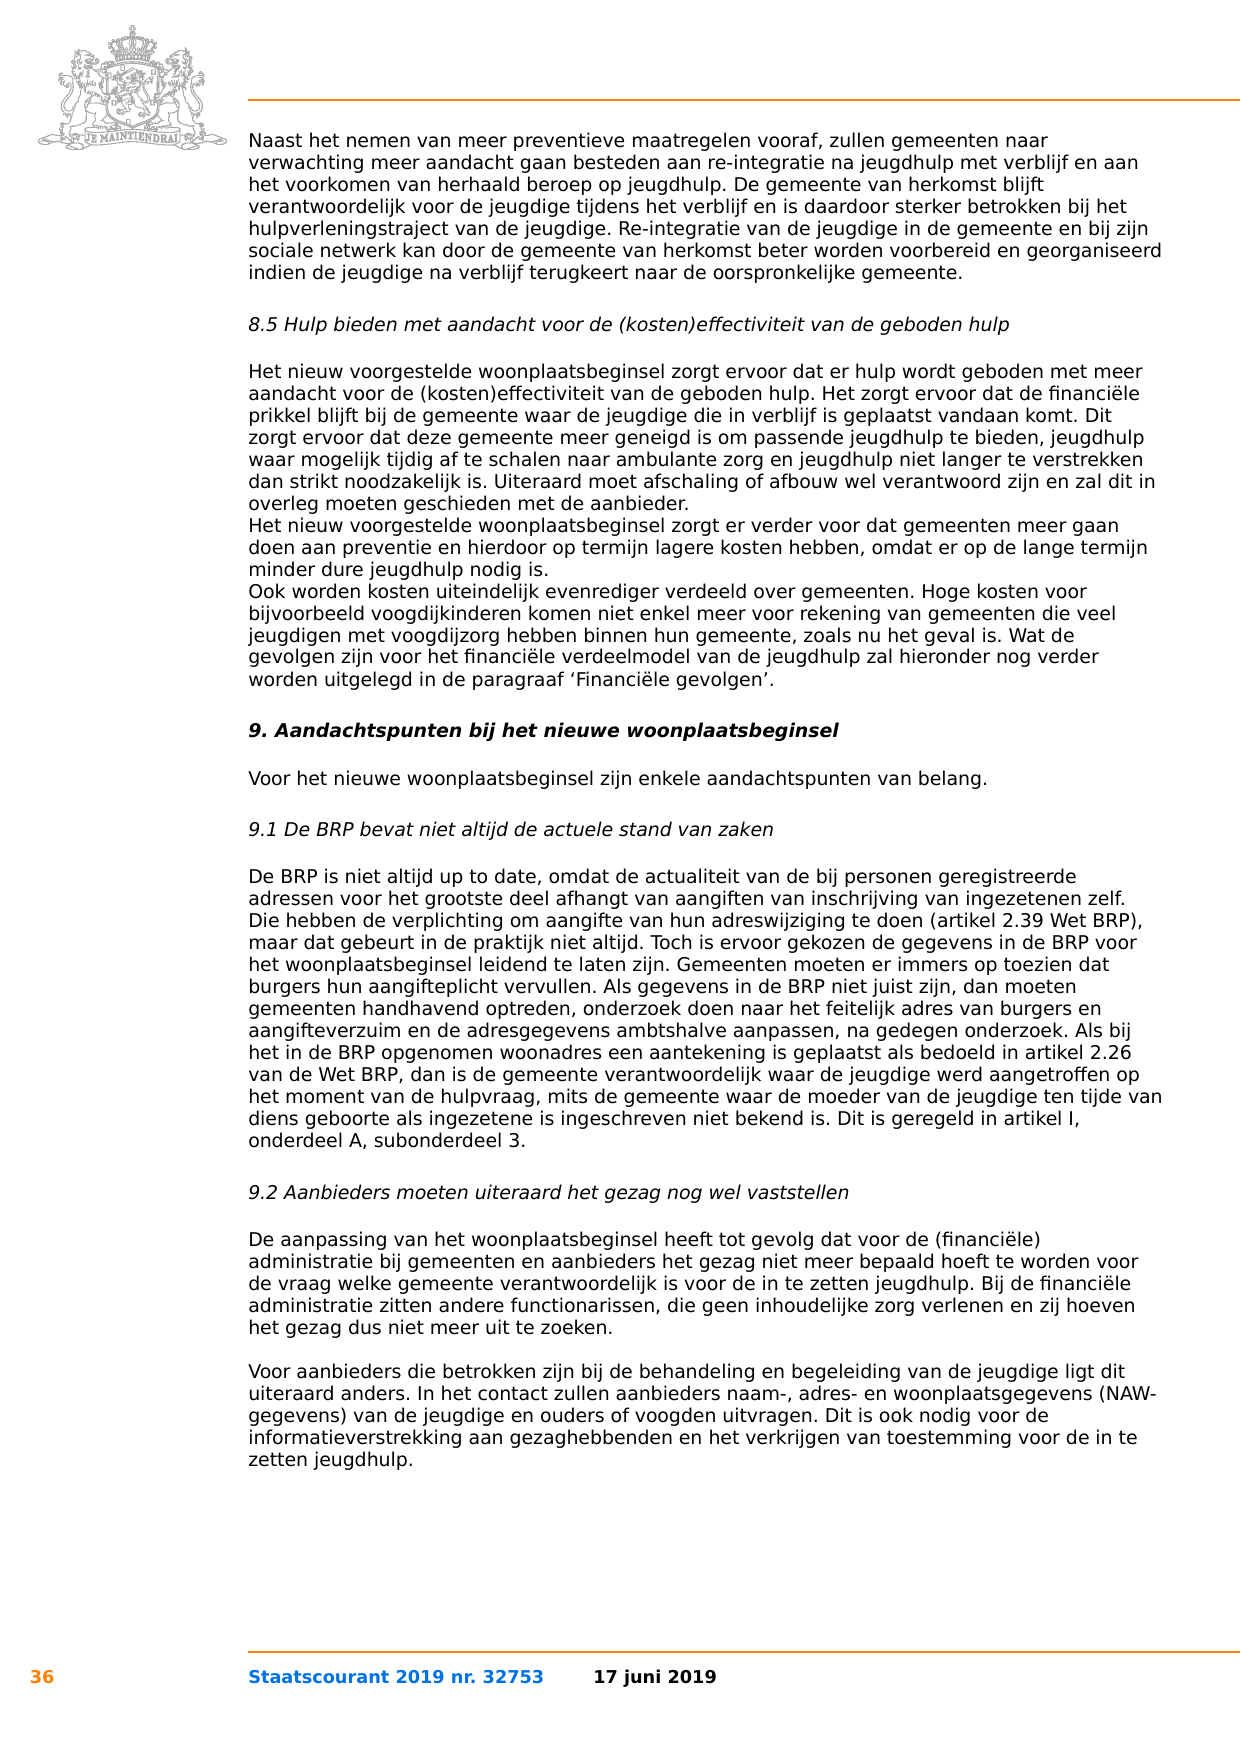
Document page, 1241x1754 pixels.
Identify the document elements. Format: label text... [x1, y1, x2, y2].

picture [38, 25, 227, 150]
text Het nieuw voorgestelde woonplaatsbeginsel zorgt ervoor dat er hulp wordt geboden met meer aandacht voor de (kosten)effectiviteit van de geboden hulp. Het zorgt ervoor dat de financiële prikkel blijft bij de gemeente waar de jeugdige die in verblijf is geplaatst vandaan komt. Dit zorgt ervoor dat deze gemeente meer geneigd is om passende jeugdhulp te bieden, jeugdhulp waar mogelijk tijdig af te schalen naar ambulante zorg en jeugdhulp niet langer te verstrekken dan strikt noodzakelijk is. Uiteraard moet afschaling of afbouw wel verantwoord zijn en zal dit in overleg moeten geschieden met de aanbieder. [248, 361, 1163, 514]
subtitle 8.5 Hulp bieden met aandacht voor de (kosten)effectiviteit van de geboden hulp [248, 314, 1163, 336]
text De aanpassing van het woonplaatsbeginsel heeft tot gevolg dat voor de (financiële) administratie bij gemeenten en aanbieders het gezag niet meer bepaald hoeft te worden voor de vraag welke gemeente verantwoordelijk is voor de in te zetten jeugdhulp. Bij de financiële administratie zitten andere functionarissen, die geen inhoudelijke zorg verlenen en zij hoeven het gezag dus niet meer uit te zoeken. [248, 1229, 1163, 1339]
text Voor aanbieders die betrokken zijn bij de behandeling en begeleiding van de jeugdige ligt dit uiteraard anders. In het contact zullen aanbieders naam-, adres- en woonplaatsgegevens (NAW-gegevens) van de jeugdige en ouders of voogden uitvragen. Dit is ook nodig voor de informatieverstrekking aan gezaghebbenden en het verkrijgen van toestemming voor de in te zetten jeugdhulp. [248, 1361, 1163, 1471]
subtitle 9. Aandachtspunten bij het nieuwe woonplaatsbeginsel [248, 720, 1163, 742]
subtitle 9.1 De BRP bevat niet altijd de actuele stand van zaken [248, 819, 1163, 841]
text Ook worden kosten uiteindelijk evenrediger verdeeld over gemeenten. Hoge kosten voor bijvoorbeeld voogdijkinderen komen niet enkel meer voor rekening van gemeenten die veel jeugdigen met voogdijzorg hebben binnen hun gemeente, zoals nu het geval is. Wat de gevolgen zijn voor het financiële verdeelmodel van de jeugdhulp zal hieronder nog verder worden uitgelegd in de paragraaf ‘Financiële gevolgen’. [248, 581, 1163, 690]
text Naast het nemen van meer preventieve maatregelen vooraf, zullen gemeenten naar verwachting meer aandacht gaan besteden aan re-integratie na jeugdhulp met verblijf en aan het voorkomen van herhaald beroep op jeugdhulp. De gemeente van herkomst blijft verantwoordelijk voor de jeugdige tijdens het verblijf en is daardoor sterker betrokken bij het hulpverleningstraject van de jeugdige. Re-integratie van de jeugdige in de gemeente en bij zijn sociale netwerk kan door de gemeente van herkomst beter worden voorbereid en georganiseerd indien de jeugdige na verblijf terugkeert naar de oorspronkelijke gemeente. [248, 130, 1163, 284]
text Het nieuw voorgestelde woonplaatsbeginsel zorgt er verder voor dat gemeenten meer gaan doen aan preventie en hierdoor op termijn lagere kosten hebben, omdat er op de lange termijn minder dure jeugdhulp nodig is. [248, 514, 1163, 581]
subtitle 9.2 Aanbieders moeten uiteraard het gezag nog wel vaststellen [248, 1182, 1163, 1204]
text Voor het nieuwe woonplaatsbeginsel zijn enkele aandachtspunten van belang. [248, 767, 1163, 789]
text De BRP is niet altijd up to date, omdat de actualiteit van de bij personen geregistreerde adressen voor het grootste deel afhangt van aangiften van inschrijving van ingezetenen zelf. Die hebben de verplichting om aangifte van hun adreswijziging te doen (artikel 2.39 Wet BRP), maar dat gebeurt in de praktijk niet altijd. Toch is ervoor gekozen de gegevens in de BRP voor het woonplaatsbeginsel leidend te laten zijn. Gemeenten moeten er immers op toezien dat burgers hun aangifteplicht vervullen. Als gegevens in de BRP niet juist zijn, dan moeten gemeenten handhavend optreden, onderzoek doen naar het feitelijk adres van burgers en aangifteverzuim en de adresgegevens ambtshalve aanpassen, na gedegen onderzoek. Als bij het in de BRP opgenomen woonadres een aantekening is geplaatst als bedoeld in artikel 2.26 van de Wet BRP, dan is de gemeente verantwoordelijk waar de jeugdige werd aangetroffen op het moment van de hulpvraag, mits de gemeente waar de moeder van de jeugdige ten tijde van diens geboorte als ingezetene is ingeschreven niet bekend is. Dit is geregeld in artikel I, onderdeel A, subonderdeel 3. [248, 866, 1163, 1152]
